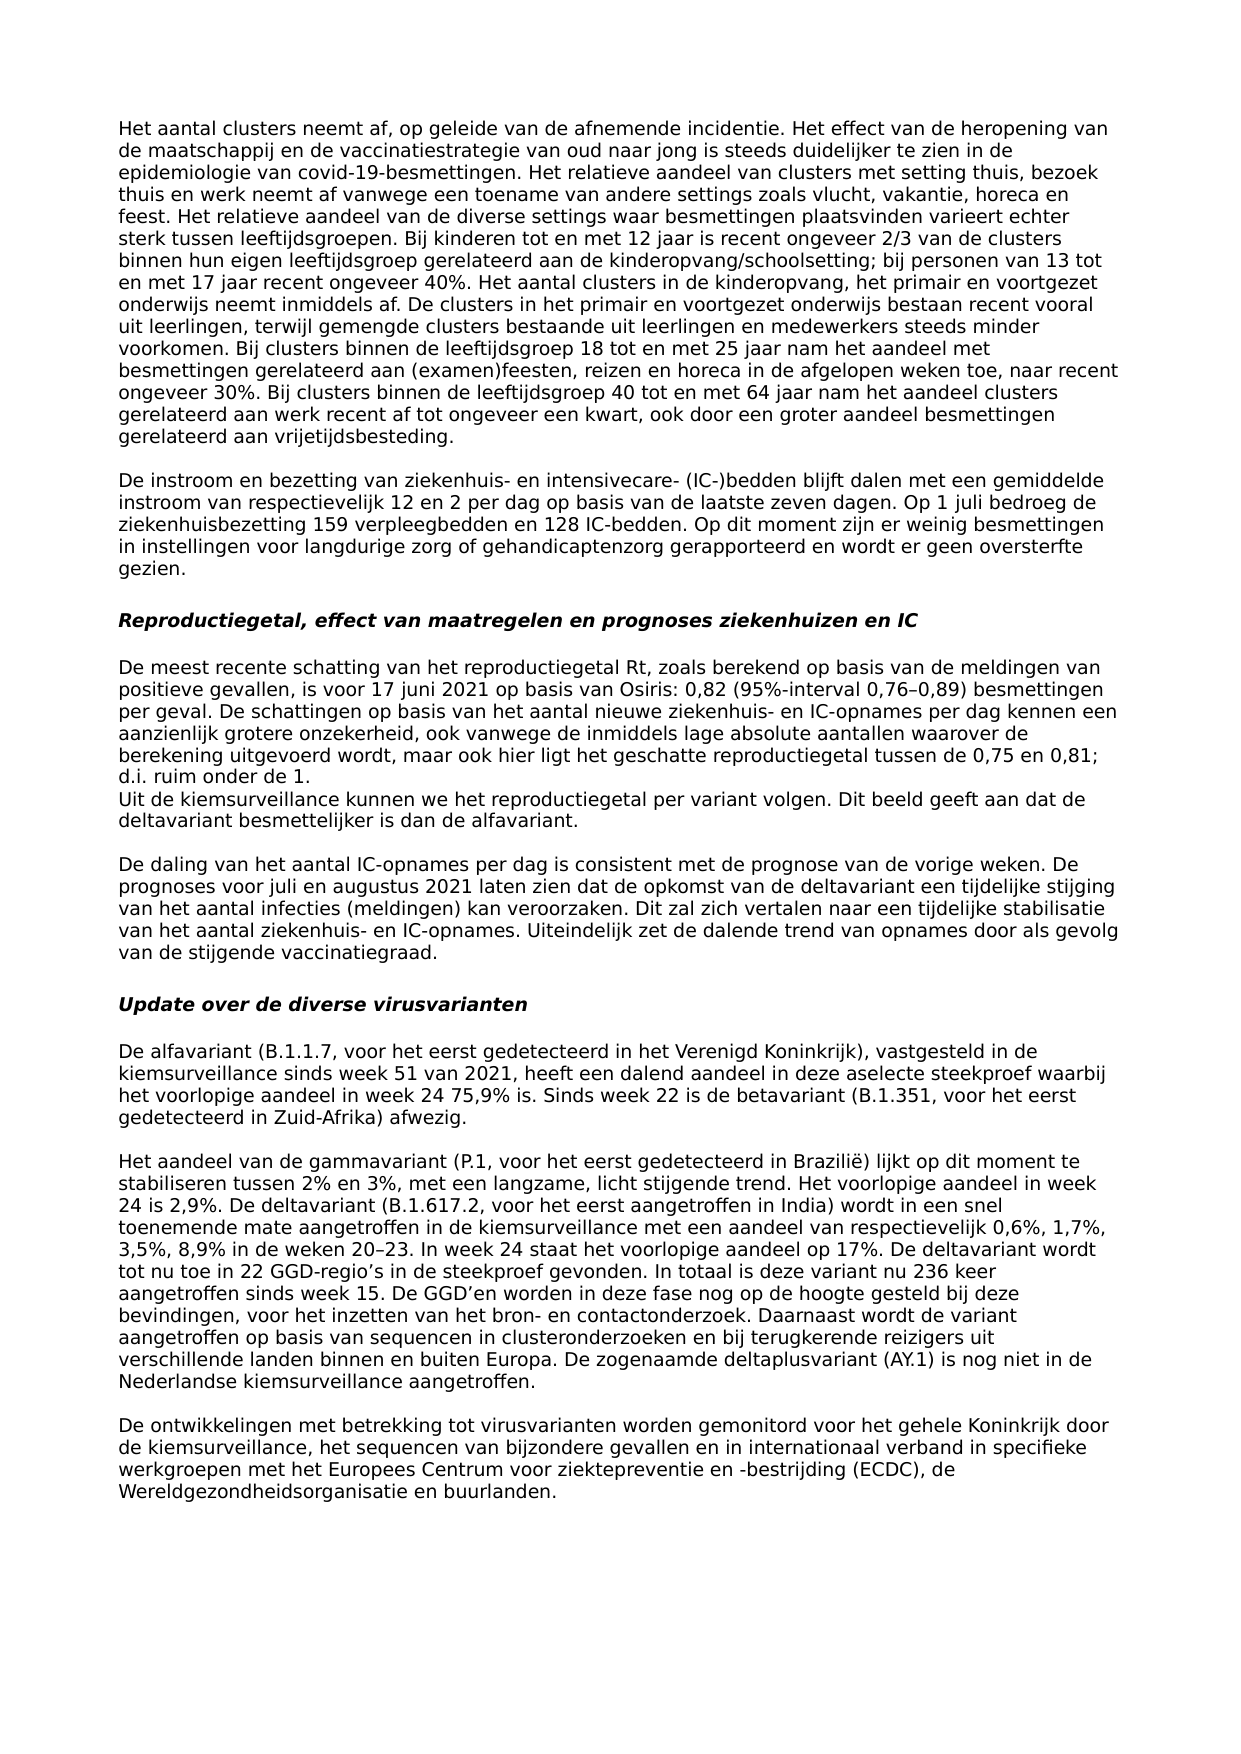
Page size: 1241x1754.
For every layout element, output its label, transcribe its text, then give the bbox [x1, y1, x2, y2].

text De daling van het aantal IC-opnames per dag is consistent met de prognose van de vorige weken. De prognoses voor juli en augustus 2021 laten zien dat de opkomst van de deltavariant een tijdelijke stijging van het aantal infecties (meldingen) kan veroorzaken. Dit zal zich vertalen naar een tijdelijke stabilisatie van het aantal ziekenhuis- en IC-opnames. Uiteindelijk zet de dalende trend van opnames door als gevolg van de stijgende vaccinatiegraad. [118, 854, 1122, 964]
text De meest recente schatting van het reproductiegetal Rt, zoals berekend op basis van de meldingen van positieve gevallen, is voor 17 juni 2021 op basis van Osiris: 0,82 (95%-interval 0,76–0,89) besmettingen per geval. De schattingen op basis van het aantal nieuwe ziekenhuis- en IC-opnames per dag kennen een aanzienlijk grotere onzekerheid, ook vanwege de inmiddels lage absolute aantallen waarover de berekening uitgevoerd wordt, maar ook hier ligt het geschatte reproductiegetal tussen de 0,75 en 0,81; d.i. ruim onder de 1. [118, 657, 1122, 788]
text Het aantal clusters neemt af, op geleide van de afnemende incidentie. Het effect van de heropening van de maatschappij en de vaccinatiestrategie van oud naar jong is steeds duidelijker te zien in de epidemiologie van covid-19-besmettingen. Het relatieve aandeel van clusters met setting thuis, bezoek thuis en werk neemt af vanwege een toename van andere settings zoals vlucht, vakantie, horeca en feest. Het relatieve aandeel van de diverse settings waar besmettingen plaatsvinden varieert echter sterk tussen leeftijdsgroepen. Bij kinderen tot en met 12 jaar is recent ongeveer 2/3 van de clusters binnen hun eigen leeftijdsgroep gerelateerd aan de kinderopvang/schoolsetting; bij personen van 13 tot en met 17 jaar recent ongeveer 40%. Het aantal clusters in de kinderopvang, het primair en voortgezet onderwijs neemt inmiddels af. De clusters in het primair en voortgezet onderwijs bestaan recent vooral uit leerlingen, terwijl gemengde clusters bestaande uit leerlingen en medewerkers steeds minder voorkomen. Bij clusters binnen de leeftijdsgroep 18 tot en met 25 jaar nam het aandeel met besmettingen gerelateerd aan (examen)feesten, reizen en horeca in de afgelopen weken toe, naar recent ongeveer 30%. Bij clusters binnen de leeftijdsgroep 40 tot en met 64 jaar nam het aandeel clusters gerelateerd aan werk recent af tot ongeveer een kwart, ook door een groter aandeel besmettingen gerelateerd aan vrijetijdsbesteding. [118, 118, 1122, 448]
text De ontwikkelingen met betrekking tot virusvarianten worden gemonitord voor het gehele Koninkrijk door de kiemsurveillance, het sequencen van bijzondere gevallen en in internationaal verband in specifieke werkgroepen met het Europees Centrum voor ziektepreventie en -bestrijding (ECDC), de Wereldgezondheidsorganisatie en buurlanden. [118, 1414, 1122, 1502]
subtitle Reproductiegetal, effect van maatregelen en prognoses ziekenhuizen en IC [118, 609, 1122, 632]
text Uit de kiemsurveillance kunnen we het reproductiegetal per variant volgen. Dit beeld geeft aan dat de deltavariant besmettelijker is dan de alfavariant. [118, 788, 1122, 832]
text Het aandeel van de gammavariant (P.1, voor het eerst gedetecteerd in Brazilië) lijkt op dit moment te stabiliseren tussen 2% en 3%, met een langzame, licht stijgende trend. Het voorlopige aandeel in week 24 is 2,9%. De deltavariant (B.1.617.2, voor het eerst aangetroffen in India) wordt in een snel toenemende mate aangetroffen in de kiemsurveillance met een aandeel van respectievelijk 0,6%, 1,7%, 3,5%, 8,9% in de weken 20–23. In week 24 staat het voorlopige aandeel op 17%. De deltavariant wordt tot nu toe in 22 GGD-regio’s in de steekproef gevonden. In totaal is deze variant nu 236 keer aangetroffen sinds week 15. De GGD’en worden in deze fase nog op de hoogte gesteld bij deze bevindingen, voor het inzetten van het bron- en contactonderzoek. Daarnaast wordt de variant aangetroffen op basis van sequencen in clusteronderzoeken en bij terugkerende reizigers uit verschillende landen binnen en buiten Europa. De zogenaamde deltaplusvariant (AY.1) is nog niet in de Nederlandse kiemsurveillance aangetroffen. [118, 1151, 1122, 1393]
subtitle Update over de diverse virusvarianten [118, 994, 1122, 1016]
text De alfavariant (B.1.1.7, voor het eerst gedetecteerd in het Verenigd Koninkrijk), vastgesteld in de kiemsurveillance sinds week 51 van 2021, heeft een dalend aandeel in deze aselecte steekproef waarbij het voorlopige aandeel in week 24 75,9% is. Sinds week 22 is de betavariant (B.1.351, voor het eerst gedetecteerd in Zuid-Afrika) afwezig. [118, 1041, 1122, 1129]
text De instroom en bezetting van ziekenhuis- en intensivecare- (IC-)bedden blijft dalen met een gemiddelde instroom van respectievelijk 12 en 2 per dag op basis van de laatste zeven dagen. Op 1 juli bedroeg de ziekenhuisbezetting 159 verpleegbedden en 128 IC-bedden. Op dit moment zijn er weinig besmettingen in instellingen voor langdurige zorg of gehandicaptenzorg gerapporteerd en wordt er geen oversterfte gezien. [118, 470, 1122, 579]
